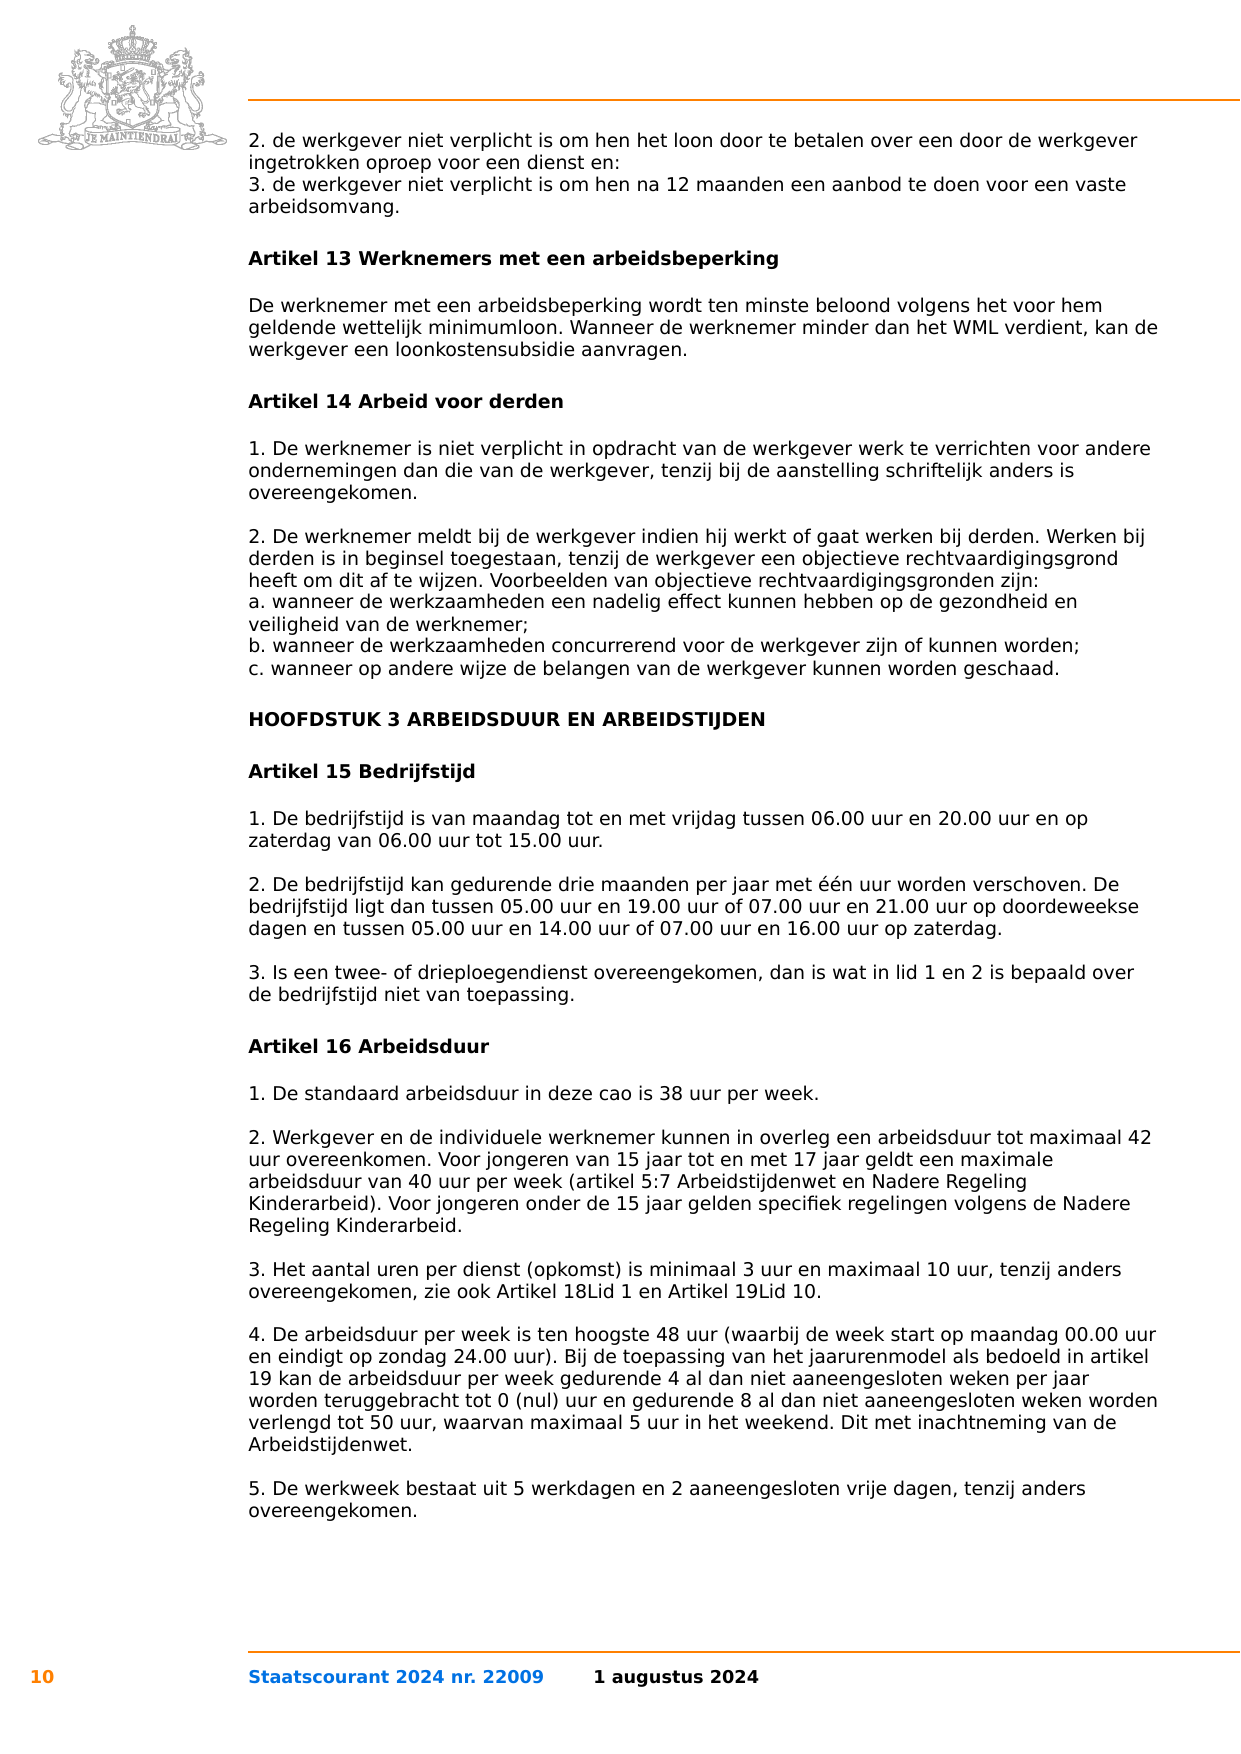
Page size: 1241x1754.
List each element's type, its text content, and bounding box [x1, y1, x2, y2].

subtitle Artikel 13 Werknemers met een arbeidsbeperking [248, 248, 1163, 270]
text 5. De werkweek bestaat uit 5 werkdagen en 2 aaneengesloten vrije dagen, tenzij anders overeengekomen. [248, 1478, 1163, 1522]
text 3. de werkgever niet verplicht is om hen na 12 maanden een aanbod te doen voor een vaste arbeidsomvang. [248, 174, 1163, 218]
text 2. de werkgever niet verplicht is om hen het loon door te betalen over een door de werkgever ingetrokken oproep voor een dienst en: [248, 130, 1163, 174]
text 3. Is een twee- of drieploegendienst overeengekomen, dan is wat in lid 1 en 2 is bepaald over de bedrijfstijd niet van toepassing. [248, 962, 1163, 1006]
text b. wanneer de werkzaamheden concurrerend voor de werkgever zijn of kunnen worden; [248, 635, 1163, 657]
text 1. De werknemer is niet verplicht in opdracht van de werkgever werk te verrichten voor andere ondernemingen dan die van de werkgever, tenzij bij de aanstelling schriftelijk anders is overeengekomen. [248, 438, 1163, 504]
text 2. De bedrijfstijd kan gedurende drie maanden per jaar met één uur worden verschoven. De bedrijfstijd ligt dan tussen 05.00 uur en 19.00 uur of 07.00 uur en 21.00 uur op doordeweekse dagen en tussen 05.00 uur en 14.00 uur of 07.00 uur en 16.00 uur op zaterdag. [248, 874, 1163, 940]
subtitle Artikel 16 Arbeidsduur [248, 1036, 1163, 1058]
text 1. De bedrijfstijd is van maandag tot en met vrijdag tussen 06.00 uur en 20.00 uur en op zaterdag van 06.00 uur tot 15.00 uur. [248, 808, 1163, 852]
text 3. Het aantal uren per dienst (opkomst) is minimaal 3 uur en maximaal 10 uur, tenzij anders overeengekomen, zie ook Artikel 18Lid 1 en Artikel 19Lid 10. [248, 1258, 1163, 1302]
subtitle HOOFDSTUK 3 ARBEIDSDUUR EN ARBEIDSTIJDEN [248, 709, 1163, 731]
text De werknemer met een arbeidsbeperking wordt ten minste beloond volgens het voor hem geldende wettelijk minimumloon. Wanneer de werknemer minder dan het WML verdient, kan de werkgever een loonkostensubsidie aanvragen. [248, 295, 1163, 361]
text c. wanneer op andere wijze de belangen van de werkgever kunnen worden geschaad. [248, 657, 1163, 679]
text 2. Werkgever en de individuele werknemer kunnen in overleg een arbeidsduur tot maximaal 42 uur overeenkomen. Voor jongeren van 15 jaar tot en met 17 jaar geldt een maximale arbeidsduur van 40 uur per week (artikel 5:7 Arbeidstijdenwet en Nadere Regeling Kinderarbeid). Voor jongeren onder de 15 jaar gelden specifiek regelingen volgens de Nadere Regeling Kinderarbeid. [248, 1127, 1163, 1237]
text 1. De standaard arbeidsduur in deze cao is 38 uur per week. [248, 1083, 1163, 1105]
subtitle Artikel 14 Arbeid voor derden [248, 391, 1163, 413]
text a. wanneer de werkzaamheden een nadelig effect kunnen hebben op de gezondheid en veiligheid van de werknemer; [248, 591, 1163, 635]
subtitle Artikel 15 Bedrijfstijd [248, 761, 1163, 783]
text 4. De arbeidsduur per week is ten hoogste 48 uur (waarbij de week start op maandag 00.00 uur en eindigt op zondag 24.00 uur). Bij de toepassing van het jaarurenmodel als bedoeld in artikel 19 kan de arbeidsduur per week gedurende 4 al dan niet aaneengesloten weken per jaar worden teruggebracht tot 0 (nul) uur en gedurende 8 al dan niet aaneengesloten weken worden verlengd tot 50 uur, waarvan maximaal 5 uur in het weekend. Dit met inachtneming van de Arbeidstijdenwet. [248, 1324, 1163, 1456]
text 2. De werknemer meldt bij de werkgever indien hij werkt of gaat werken bij derden. Werken bij derden is in beginsel toegestaan, tenzij de werkgever een objectieve rechtvaardigingsgrond heeft om dit af te wijzen. Voorbeelden van objectieve rechtvaardigingsgronden zijn: [248, 526, 1163, 591]
picture [38, 25, 227, 150]
